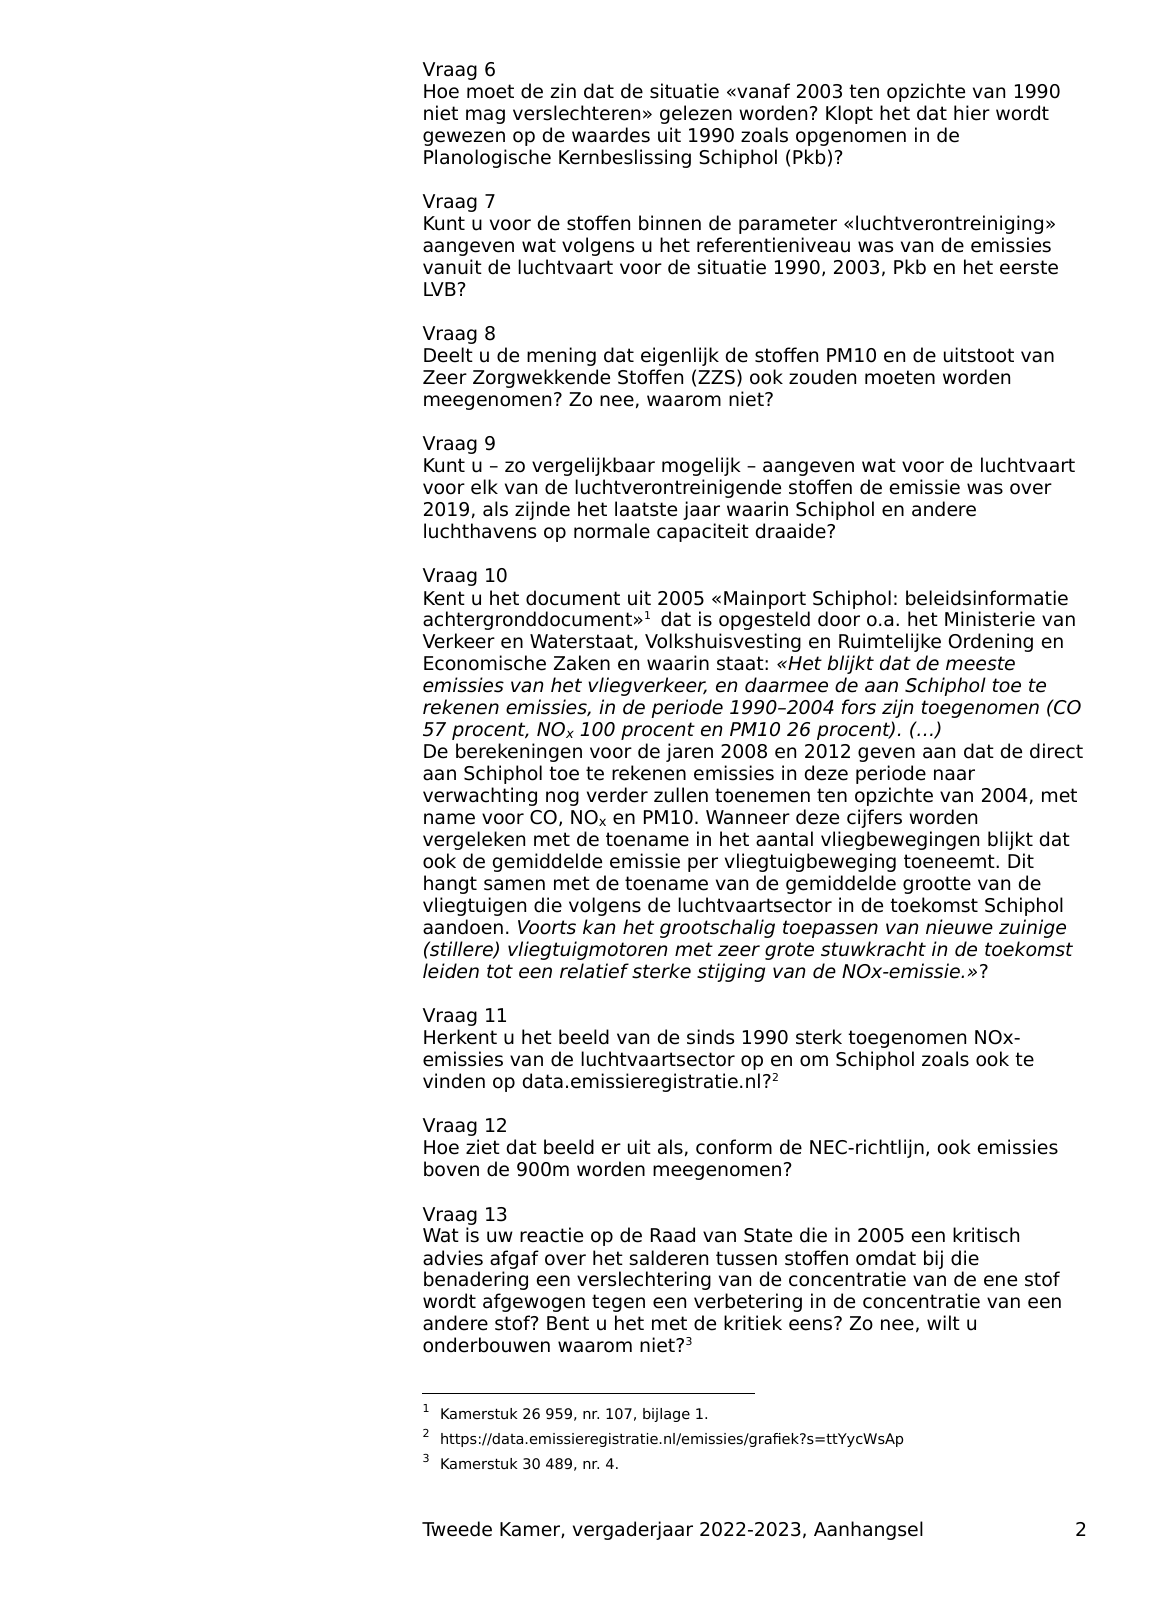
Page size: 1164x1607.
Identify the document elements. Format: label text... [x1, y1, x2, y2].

text Wat is uw reactie op de Raad van State die in 2005 een kritisch advies afgaf over het salderen tussen stoffen omdat bij die benadering een verslechtering van de concentratie van de ene stof wordt afgewogen tegen een verbetering in de concentratie van een andere stof? Bent u het met de kritiek eens? Zo nee, wilt u onderbouwen waarom niet? [422, 1225, 1087, 1357]
text https://data.emissieregistratie.nl/emissies/grafiek?s=ttYycWsAp [422, 1427, 1087, 1449]
text Hoe ziet dat beeld er uit als, conform de NEC-richtlijn, ook emissies boven de 900m worden meegenomen? [422, 1137, 1087, 1181]
text Herkent u het beeld van de sinds 1990 sterk toegenomen NOx-emissies van de luchtvaartsector op en om Schiphol zoals ook te vinden op data.emissieregistratie.nl? [422, 1027, 1087, 1093]
text Vraag 6 [422, 59, 1087, 81]
text Vraag 11 [422, 1005, 1087, 1027]
text Deelt u de mening dat eigenlijk de stoffen PM10 en de uitstoot van Zeer Zorgwekkende Stoffen (ZZS) ook zouden moeten worden meegenomen? Zo nee, waarom niet? [422, 345, 1087, 411]
text Kent u het document uit 2005 «Mainport Schiphol: beleidsinformatie achtergronddocument» dat is opgesteld door o.a. het Ministerie van Verkeer en Waterstaat, Volkshuisvesting en Ruimtelijke Ordening en Economische Zaken en waarin staat: «Het blijkt dat de meeste emissies van het vliegverkeer, en daarmee de aan Schiphol toe te rekenen emissies, in de periode 1990–2004 fors zijn toegenomen (CO 57 procent, NOx 100 procent en PM10 26 procent). (…) [422, 587, 1087, 741]
text Kamerstuk 30 489, nr. 4. [422, 1452, 1087, 1474]
text Vraag 7 [422, 191, 1087, 213]
text Vraag 10 [422, 565, 1087, 587]
text De berekeningen voor de jaren 2008 en 2012 geven aan dat de direct aan Schiphol toe te rekenen emissies in deze periode naar verwachting nog verder zullen toenemen ten opzichte van 2004, met name voor CO, NOx en PM10. Wanneer deze cijfers worden vergeleken met de toename in het aantal vliegbewegingen blijkt dat ook de gemiddelde emissie per vliegtuigbeweging toeneemt. Dit hangt samen met de toename van de gemiddelde grootte van de vliegtuigen die volgens de luchtvaartsector in de toekomst Schiphol aandoen. Voorts kan het grootschalig toepassen van nieuwe zuinige (stillere) vliegtuigmotoren met zeer grote stuwkracht in de toekomst leiden tot een relatief sterke stijging van de NOx-emissie.»? [422, 741, 1087, 983]
text Vraag 13 [422, 1203, 1087, 1225]
text Kamerstuk 26 959, nr. 107, bijlage 1. [422, 1402, 1087, 1424]
text Hoe moet de zin dat de situatie «vanaf 2003 ten opzichte van 1990 niet mag verslechteren» gelezen worden? Klopt het dat hier wordt gewezen op de waardes uit 1990 zoals opgenomen in de Planologische Kernbeslissing Schiphol (Pkb)? [422, 81, 1087, 169]
text Vraag 9 [422, 433, 1087, 455]
text Vraag 12 [422, 1115, 1087, 1137]
text Vraag 8 [422, 323, 1087, 345]
text Kunt u – zo vergelijkbaar mogelijk – aangeven wat voor de luchtvaart voor elk van de luchtverontreinigende stoffen de emissie was over 2019, als zijnde het laatste jaar waarin Schiphol en andere luchthavens op normale capaciteit draaide? [422, 455, 1087, 543]
text Kunt u voor de stoffen binnen de parameter «luchtverontreiniging» aangeven wat volgens u het referentieniveau was van de emissies vanuit de luchtvaart voor de situatie 1990, 2003, Pkb en het eerste LVB? [422, 213, 1087, 301]
